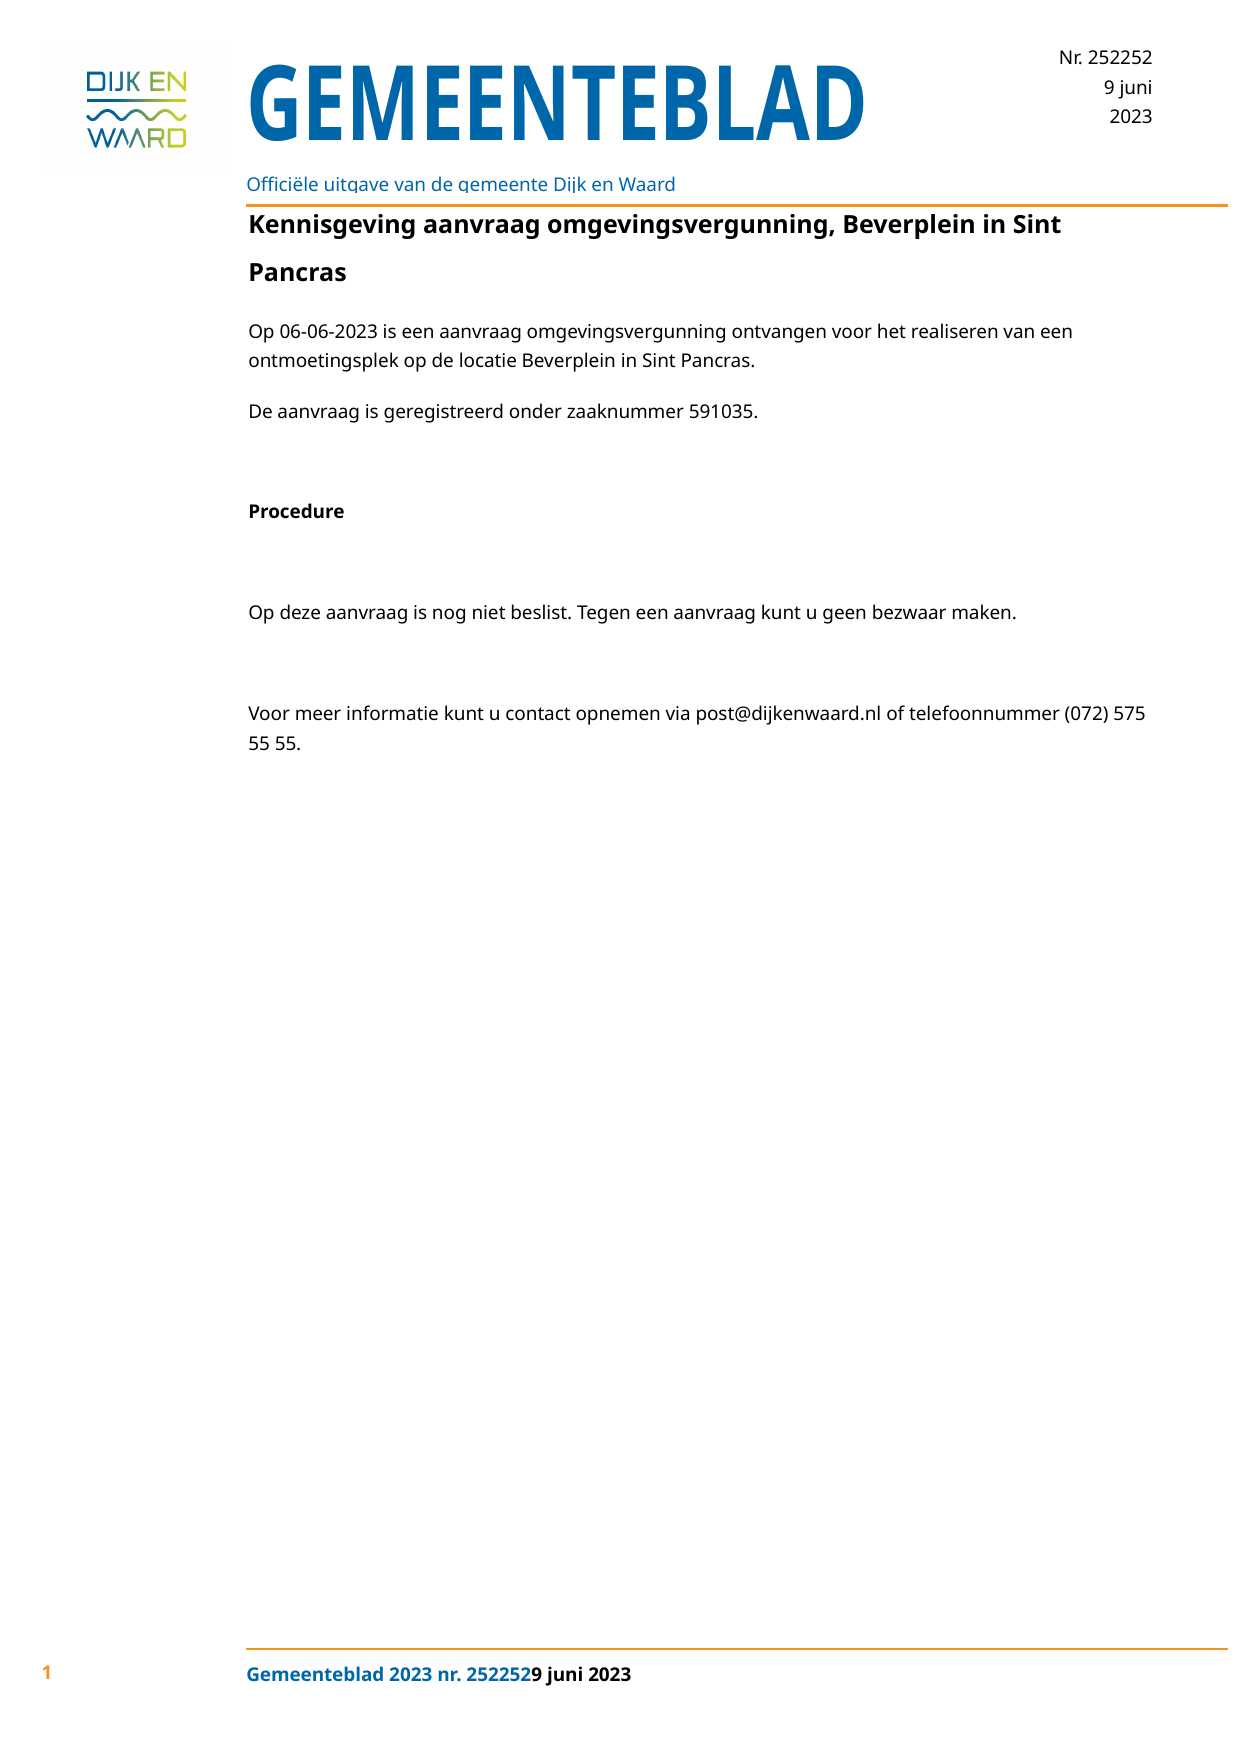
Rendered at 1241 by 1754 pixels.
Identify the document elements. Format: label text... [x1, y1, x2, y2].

text Procedure [248, 499, 1152, 524]
text Voor meer informatie kunt u contact opnemen via post@dijkenwaard.nl of telefoonnummer (072) 575 55 55. [248, 700, 1152, 756]
text De aanvraag is geregistreerd onder zaaknummer 591035. [248, 398, 1152, 424]
picture [41, 47, 231, 172]
text Kennisgeving aanvraag omgevingsvergunning, Beverplein in Sint Pancras [248, 207, 1152, 288]
text Op deze aanvraag is nog niet beslist. Tegen een aanvraag kunt u geen bezwaar maken. [248, 599, 1152, 625]
text Op 06-06-2023 is een aanvraag omgevingsvergunning ontvangen voor het realiseren van een ontmoetingsplek op de locatie Beverplein in Sint Pancras. [248, 318, 1152, 373]
